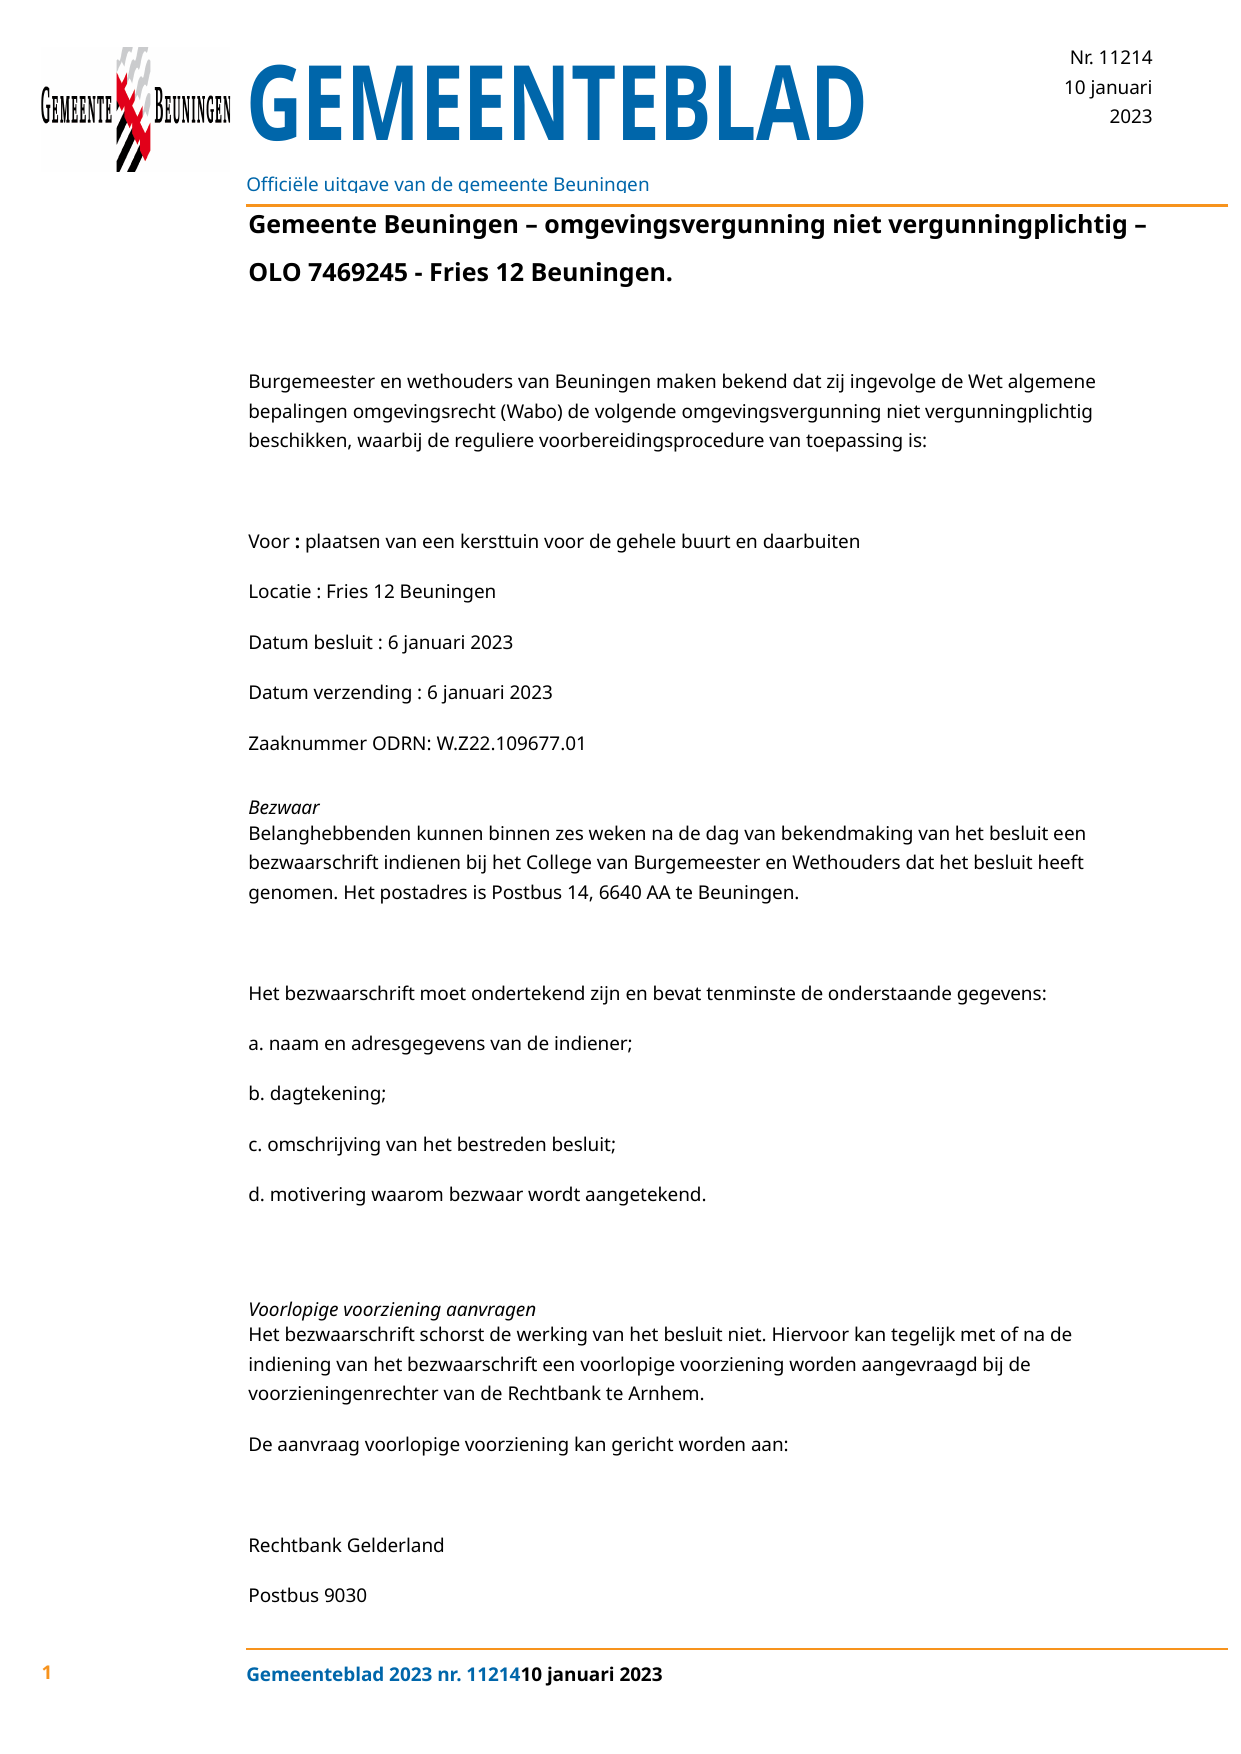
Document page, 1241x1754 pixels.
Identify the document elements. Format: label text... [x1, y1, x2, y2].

text Het bezwaarschrift schorst de werking van het besluit niet. Hiervoor kan tegelijk met of na de indiening van het bezwaarschrift een voorlopige voorziening worden aangevraagd bij de voorzieningenrechter van de Rechtbank te Arnhem. [248, 1321, 1152, 1406]
text c. omschrijving van het bestreden besluit; [248, 1131, 1152, 1157]
text b. dagtekening; [248, 1081, 1152, 1106]
text Het bezwaarschrift moet ondertekend zijn en bevat tenminste de onderstaande gegevens: [248, 980, 1152, 1005]
text Zaaknummer ODRN: W.Z22.109677.01 [248, 730, 1152, 756]
text Belanghebbenden kunnen binnen zes weken na de dag van bekendmaking van het besluit een bezwaarschrift indienen bij het College van Burgemeester en Wethouders dat het besluit heeft genomen. Het postadres is Postbus 14, 6640 AA te Beuningen. [248, 820, 1152, 904]
text Locatie : Fries 12 Beuningen [248, 579, 1152, 604]
text a. naam en adresgegevens van de indiener; [248, 1030, 1152, 1056]
text Voor : plaatsen van een kersttuin voor de gehele buurt en daarbuiten [248, 528, 1152, 554]
text De aanvraag voorlopige voorziening kan gericht worden aan: [248, 1431, 1152, 1457]
text Burgemeester en wethouders van Beuningen maken bekend dat zij ingevolge de Wet algemene bepalingen omgevingsrecht (Wabo) de volgende omgevingsvergunning niet vergunningplichtig beschikken, waarbij de reguliere voorbereidingsprocedure van toepassing is: [248, 368, 1152, 453]
text Gemeente Beuningen – omgevingsvergunning niet vergunningplichtig – OLO 7469245 - Fries 12 Beuningen. [248, 207, 1152, 288]
picture [41, 47, 231, 172]
text Postbus 9030 [248, 1582, 1152, 1608]
text d. motivering waarom bezwaar wordt aangetekend. [248, 1181, 1152, 1207]
text Rechtbank Gelderland [248, 1532, 1152, 1558]
text Voorlopige voorziening aanvragen [248, 1296, 1152, 1321]
text Datum besluit : 6 januari 2023 [248, 629, 1152, 655]
text Datum verzending : 6 januari 2023 [248, 679, 1152, 705]
text Bezwaar [248, 794, 1152, 820]
